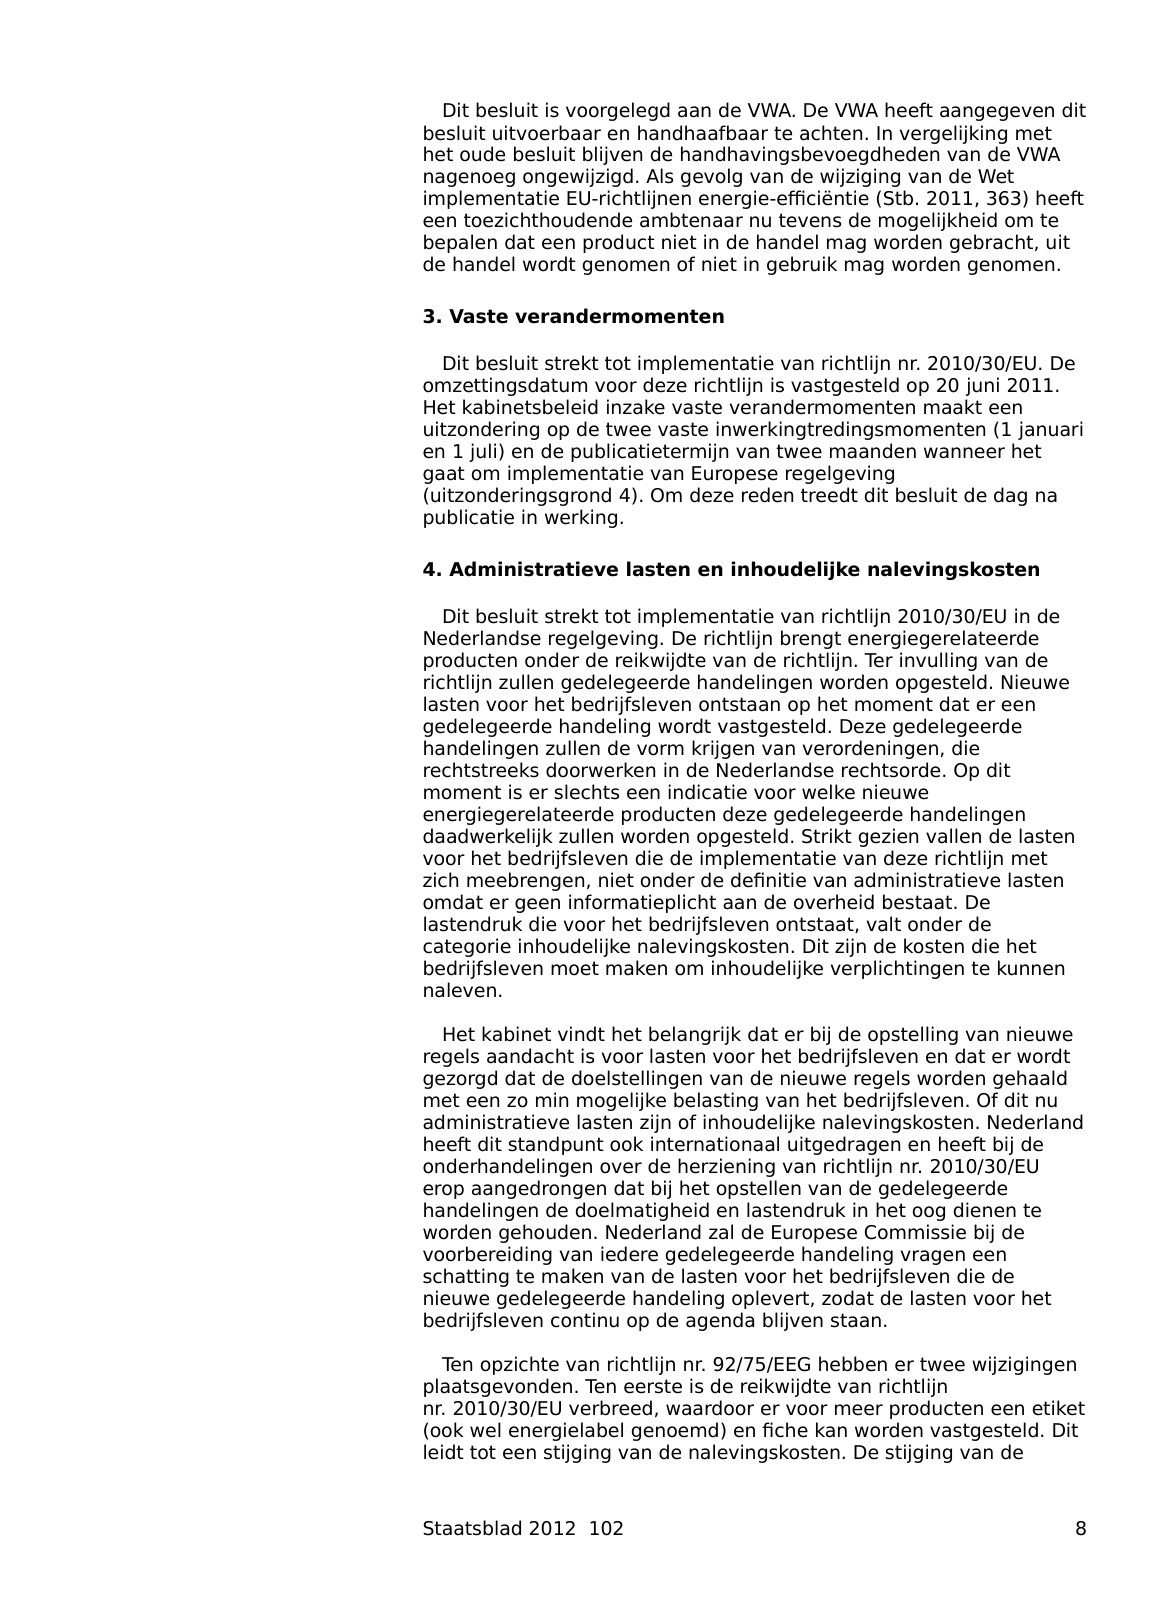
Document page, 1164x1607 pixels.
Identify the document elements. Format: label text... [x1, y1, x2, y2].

text Ten opzichte van richtlijn nr. 92/75/EEG hebben er twee wijzigingen plaatsgevonden. Ten eerste is de reikwijdte van richtlijn nr. 2010/30/EU verbreed, waardoor er voor meer producten een etiket (ook wel energielabel genoemd) en fiche kan worden vastgesteld. Dit leidt tot een stijging van de nalevingskosten. De stijging van de [422, 1354, 1087, 1464]
text Dit besluit strekt tot implementatie van richtlijn 2010/30/EU in de Nederlandse regelgeving. De richtlijn brengt energiegerelateerde producten onder de reikwijdte van de richtlijn. Ter invulling van de richtlijn zullen gedelegeerde handelingen worden opgesteld. Nieuwe lasten voor het bedrijfsleven ontstaan op het moment dat er een gedelegeerde handeling wordt vastgesteld. Deze gedelegeerde handelingen zullen de vorm krijgen van verordeningen, die rechtstreeks doorwerken in de Nederlandse rechtsorde. Op dit moment is er slechts een indicatie voor welke nieuwe energiegerelateerde producten deze gedelegeerde handelingen daadwerkelijk zullen worden opgesteld. Strikt gezien vallen de lasten voor het bedrijfsleven die de implementatie van deze richtlijn met zich meebrengen, niet onder de definitie van administratieve lasten omdat er geen informatieplicht aan de overheid bestaat. De lastendruk die voor het bedrijfsleven ontstaat, valt onder de categorie inhoudelijke nalevingskosten. Dit zijn de kosten die het bedrijfsleven moet maken om inhoudelijke verplichtingen te kunnen naleven. [422, 606, 1087, 1002]
text Dit besluit is voorgelegd aan de VWA. De VWA heeft aangegeven dit besluit uitvoerbaar en handhaafbaar te achten. In vergelijking met het oude besluit blijven de handhavingsbevoegdheden van de VWA nagenoeg ongewijzigd. Als gevolg van de wijziging van de Wet implementatie EU-richtlijnen energie-efficiëntie (Stb. 2011, 363) heeft een toezichthoudende ambtenaar nu tevens de mogelijkheid om te bepalen dat een product niet in de handel mag worden gebracht, uit de handel wordt genomen of niet in gebruik mag worden genomen. [422, 100, 1087, 276]
subtitle 4. Administratieve lasten en inhoudelijke nalevingskosten [422, 559, 1087, 581]
text Dit besluit strekt tot implementatie van richtlijn nr. 2010/30/EU. De omzettingsdatum voor deze richtlijn is vastgesteld op 20 juni 2011. Het kabinetsbeleid inzake vaste verandermomenten maakt een uitzondering op de twee vaste inwerkingtredingsmomenten (1 januari en 1 juli) en de publicatietermijn van twee maanden wanneer het gaat om implementatie van Europese regelgeving (uitzonderingsgrond 4). Om deze reden treedt dit besluit de dag na publicatie in werking. [422, 353, 1087, 529]
subtitle 3. Vaste verandermomenten [422, 306, 1087, 328]
text Het kabinet vindt het belangrijk dat er bij de opstelling van nieuwe regels aandacht is voor lasten voor het bedrijfsleven en dat er wordt gezorgd dat de doelstellingen van de nieuwe regels worden gehaald met een zo min mogelijke belasting van het bedrijfsleven. Of dit nu administratieve lasten zijn of inhoudelijke nalevingskosten. Nederland heeft dit standpunt ook internationaal uitgedragen en heeft bij de onderhandelingen over de herziening van richtlijn nr. 2010/30/EU erop aangedrongen dat bij het opstellen van de gedelegeerde handelingen de doelmatigheid en lastendruk in het oog dienen te worden gehouden. Nederland zal de Europese Commissie bij de voorbereiding van iedere gedelegeerde handeling vragen een schatting te maken van de lasten voor het bedrijfsleven die de nieuwe gedelegeerde handeling oplevert, zodat de lasten voor het bedrijfsleven continu op de agenda blijven staan. [422, 1024, 1087, 1332]
